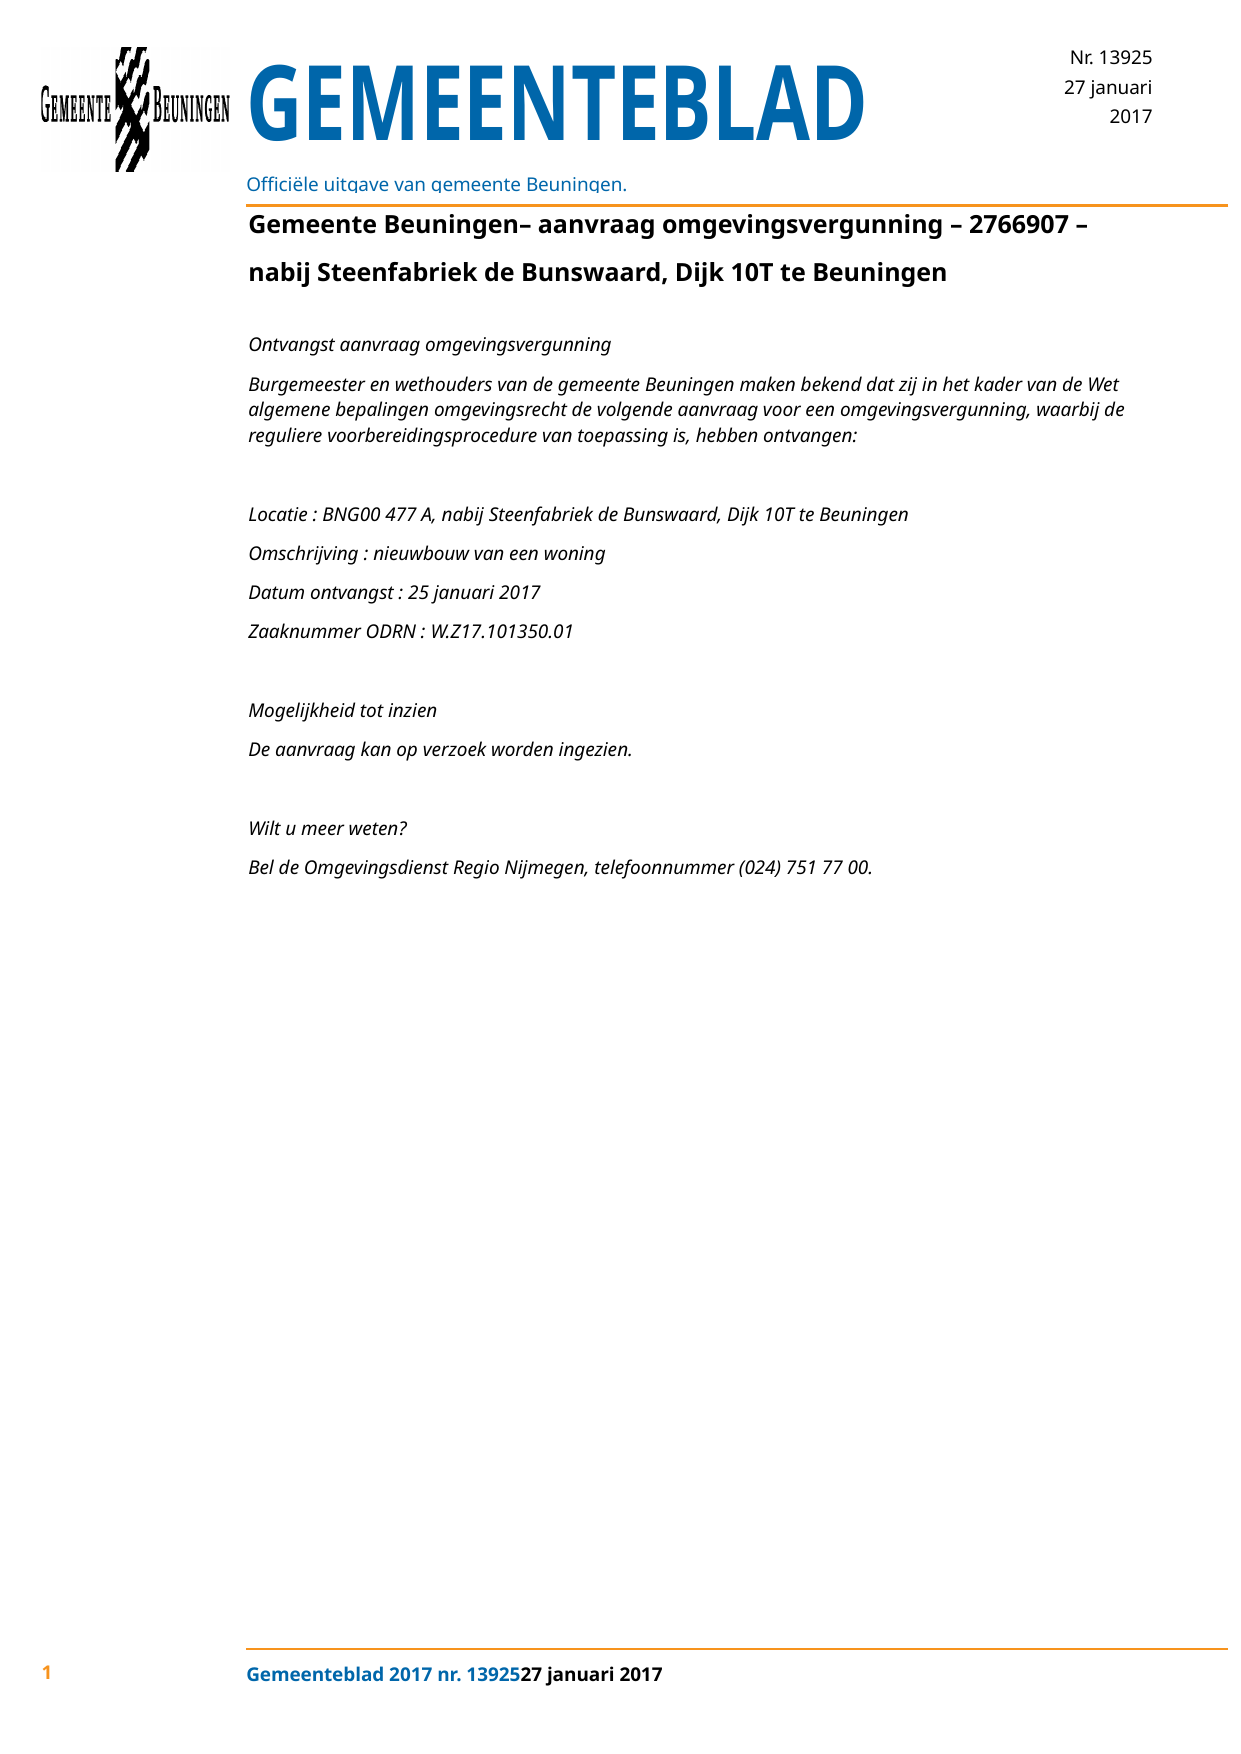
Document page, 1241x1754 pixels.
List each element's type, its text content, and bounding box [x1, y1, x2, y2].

text Bel de Omgevingsdienst Regio Nijmegen, telefoonnummer (024) 751 77 00. [248, 854, 1152, 880]
text Gemeente Beuningen– aanvraag omgevingsvergunning – 2766907 – nabij Steenfabriek de Bunswaard, Dijk 10T te Beuningen [248, 207, 1152, 288]
text Wilt u meer weten? [248, 815, 1152, 841]
text Locatie : BNG00 477 A, nabij Steenfabriek de Bunswaard, Dijk 10T te Beuningen [248, 501, 1152, 526]
text Burgemeester en wethouders van de gemeente Beuningen maken bekend dat zij in het kader van de Wet algemene bepalingen omgevingsrecht de volgende aanvraag voor een omgevingsvergunning, waarbij de reguliere voorbereidingsprocedure van toepassing is, hebben ontvangen: [248, 371, 1152, 448]
picture [41, 47, 231, 172]
text Datum ontvangst : 25 januari 2017 [248, 579, 1152, 605]
text Mogelijkheid tot inzien [248, 697, 1152, 723]
text Ontvangst aanvraag omgevingsvergunning [248, 331, 1152, 357]
text Zaaknummer ODRN : W.Z17.101350.01 [248, 618, 1152, 644]
text Omschrijving : nieuwbouw van een woning [248, 540, 1152, 566]
text De aanvraag kan op verzoek worden ingezien. [248, 736, 1152, 762]
